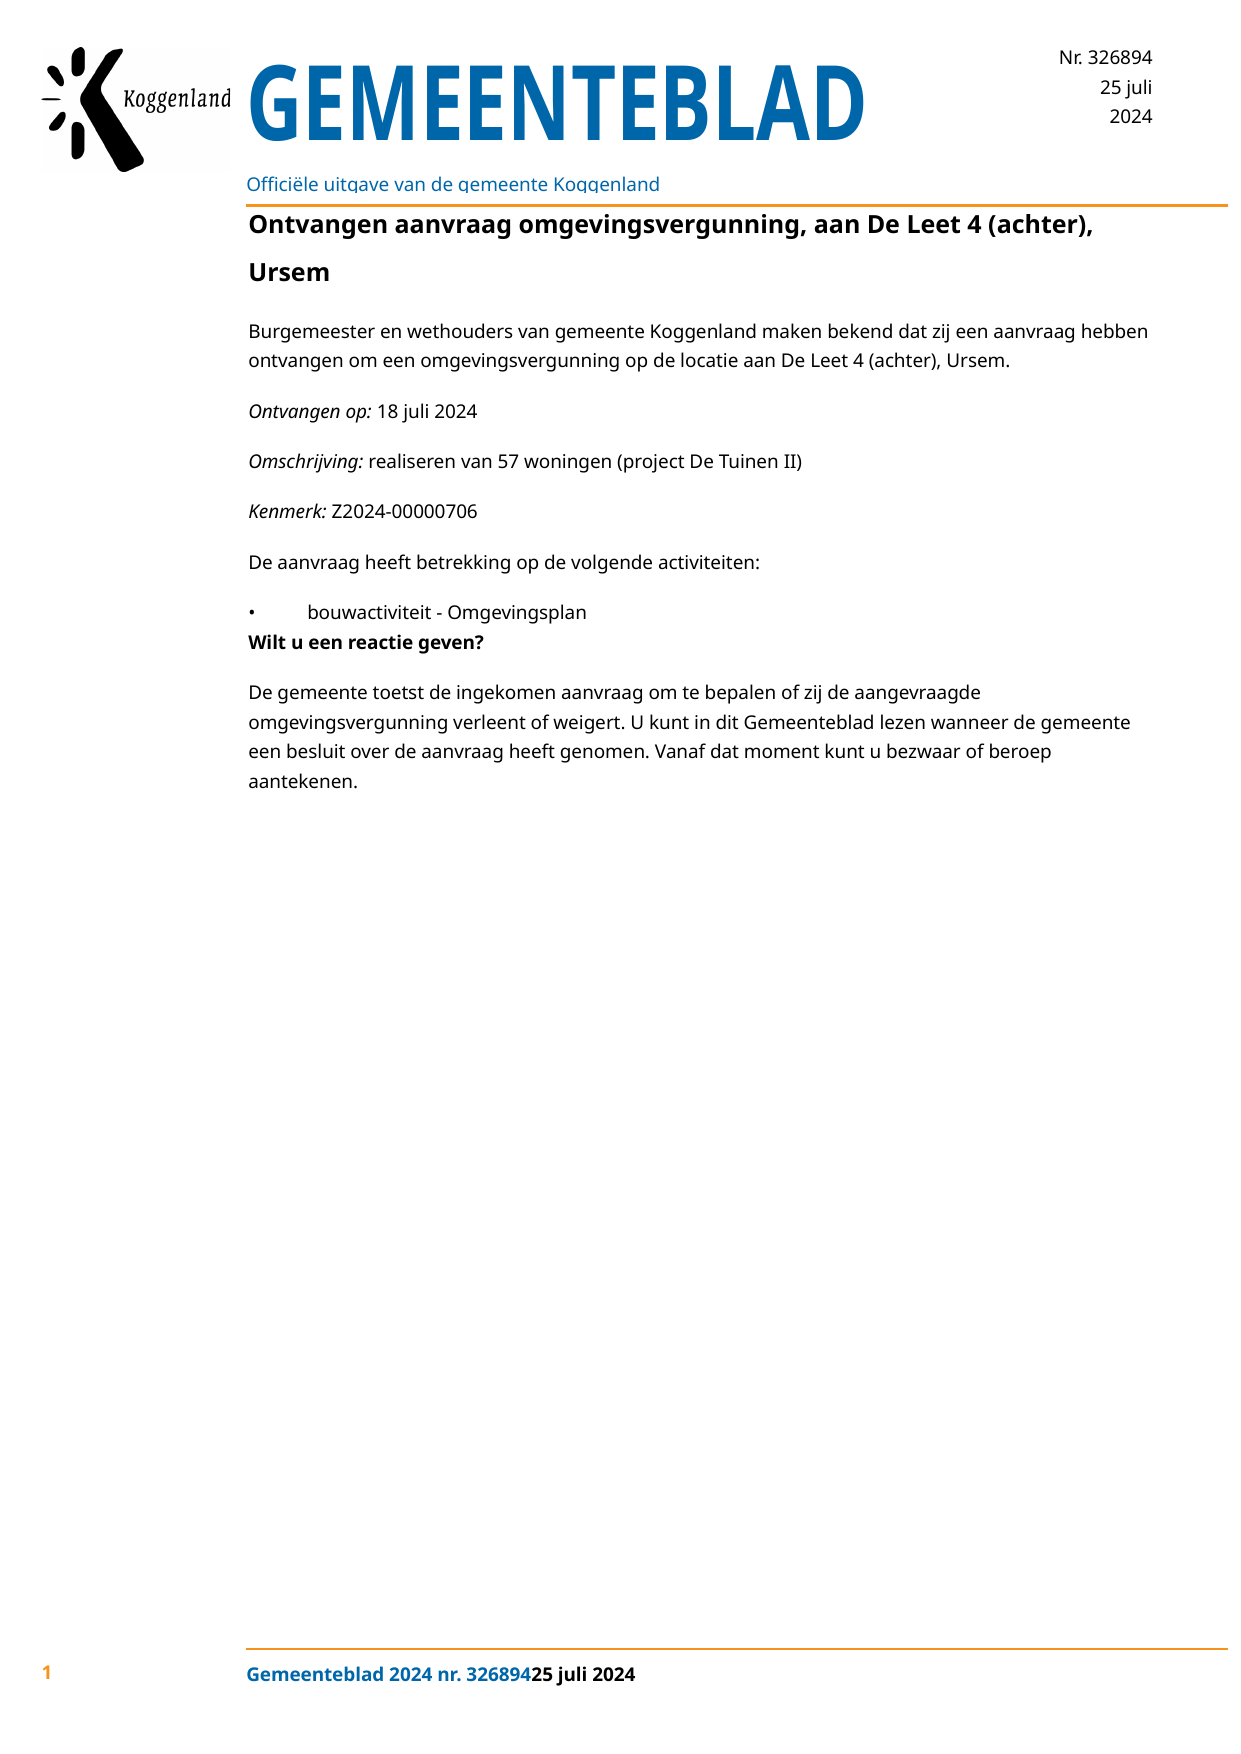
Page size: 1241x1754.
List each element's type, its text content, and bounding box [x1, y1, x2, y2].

text Wilt u een reactie geven? [248, 629, 1152, 655]
text Burgemeester en wethouders van gemeente Koggenland maken bekend dat zij een aanvraag hebben ontvangen om een omgevingsvergunning op de locatie aan De Leet 4 (achter), Ursem. [248, 318, 1152, 373]
text De gemeente toetst de ingekomen aanvraag om te bepalen of zij de aangevraagde omgevingsvergunning verleent of weigert. U kunt in dit Gemeenteblad lezen wanneer de gemeente een besluit over de aanvraag heeft genomen. Vanaf dat moment kunt u bezwaar of beroep aantekenen. [248, 679, 1152, 794]
text Ontvangen op: 18 juli 2024 [248, 398, 1152, 424]
text Kenmerk: Z2024-00000706 [248, 499, 1152, 524]
text De aanvraag heeft betrekking op de volgende activiteiten: [248, 549, 1152, 575]
text Ontvangen aanvraag omgevingsvergunning, aan De Leet 4 (achter), Ursem [248, 207, 1152, 288]
list bouwactiviteit - Omgevingsplan [248, 599, 1152, 625]
picture [41, 47, 231, 172]
text Omschrijving: realiseren van 57 woningen (project De Tuinen II) [248, 448, 1152, 474]
